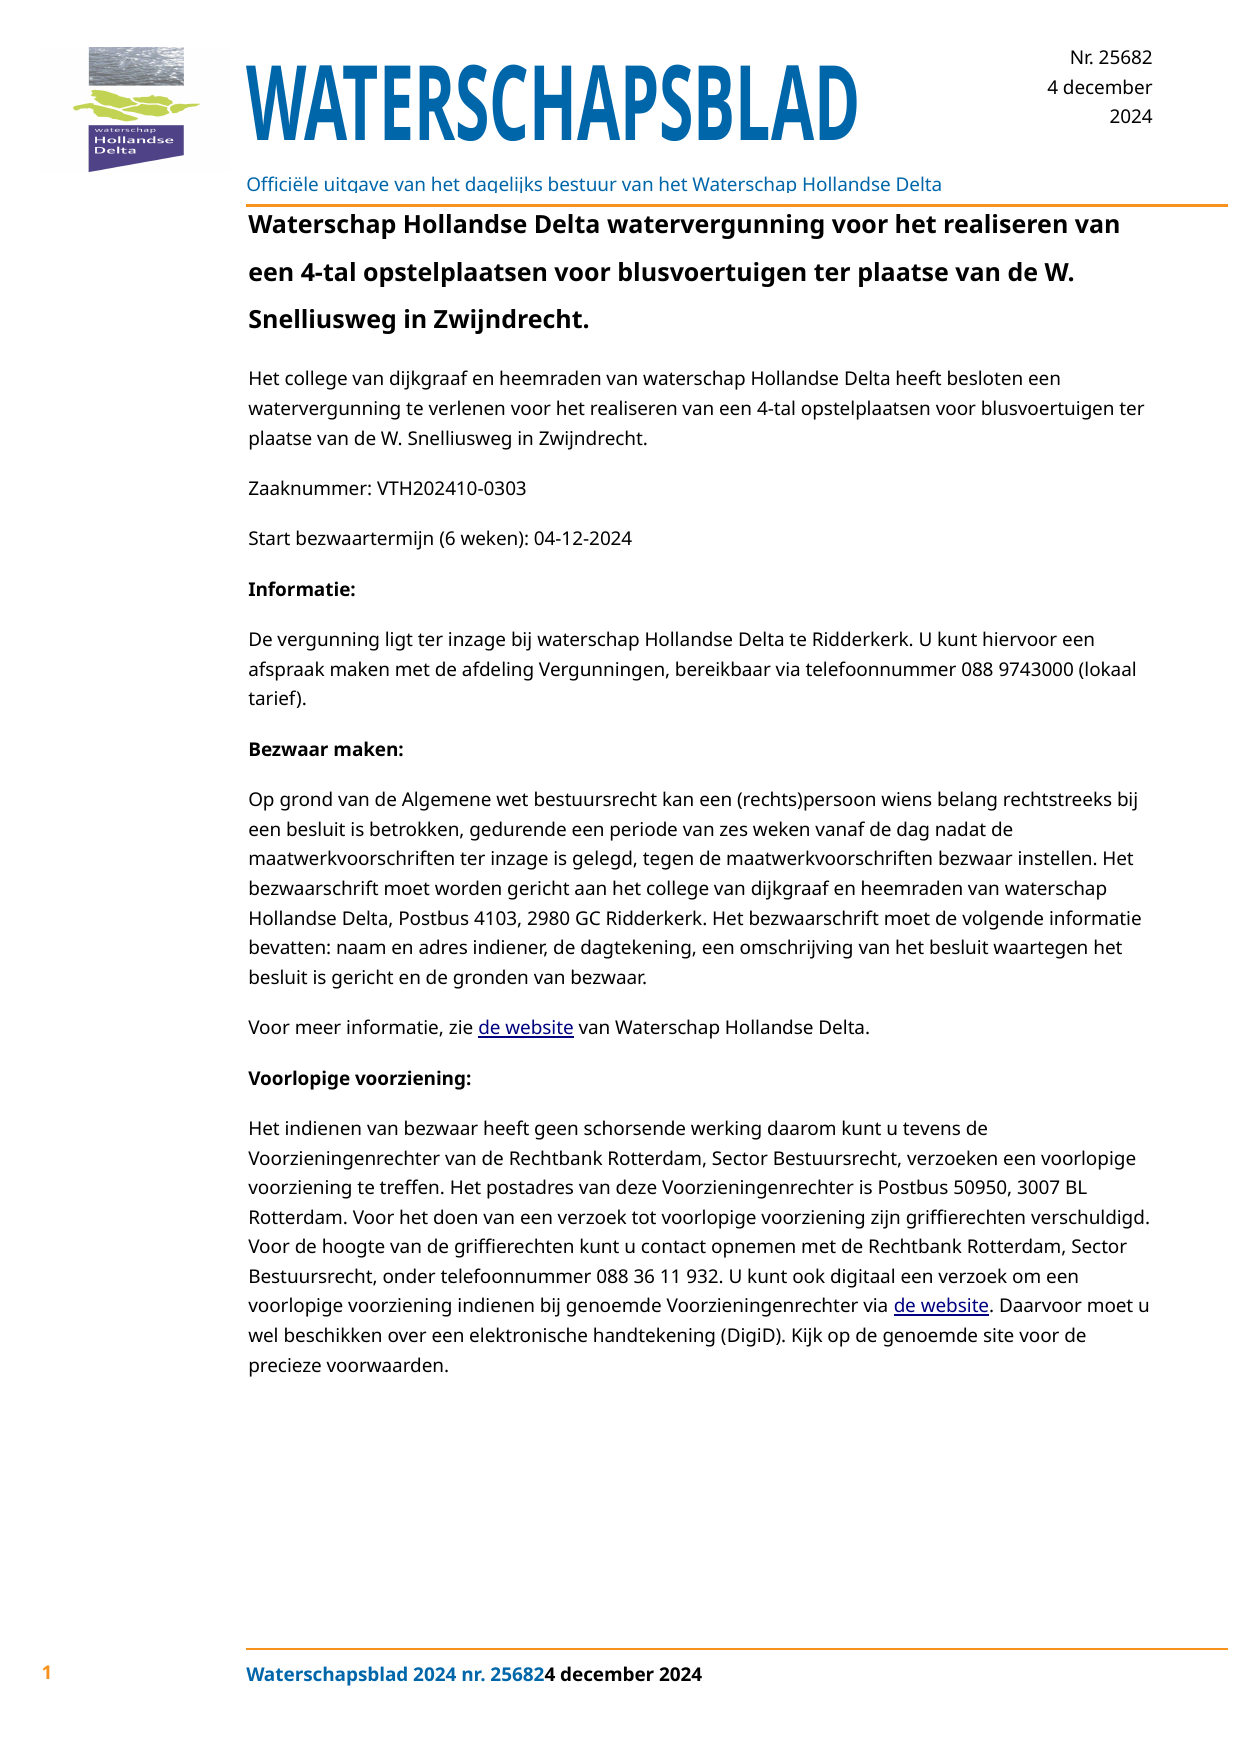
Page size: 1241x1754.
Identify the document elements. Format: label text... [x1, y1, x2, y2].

text Bezwaar maken: [248, 736, 1152, 762]
text Het indienen van bezwaar heeft geen schorsende werking daarom kunt u tevens de Voorzieningenrechter van de Rechtbank Rotterdam, Sector Bestuursrecht, verzoeken een voorlopige voorziening te treffen. Het postadres van deze Voorzieningenrechter is Postbus 50950, 3007 BL Rotterdam. Voor het doen van een verzoek tot voorlopige voorziening zijn griffierechten verschuldigd. Voor de hoogte van de griffierechten kunt u contact opnemen met de Rechtbank Rotterdam, Sector Bestuursrecht, onder telefoonnummer 088 36 11 932. U kunt ook digitaal een verzoek om een voorlopige voorziening indienen bij genoemde Voorzieningenrechter via de website. Daarvoor moet u wel beschikken over een elektronische handtekening (DigiD). Kijk op de genoemde site voor de precieze voorwaarden. [248, 1115, 1152, 1377]
text Waterschap Hollandse Delta watervergunning voor het realiseren van een 4-tal opstelplaatsen voor blusvoertuigen ter plaatse van de W. Snelliusweg in Zwijndrecht. [248, 207, 1152, 336]
text Zaaknummer: VTH202410-0303 [248, 475, 1152, 501]
text Het college van dijkgraaf en heemraden van waterschap Hollandse Delta heeft besloten een watervergunning te verlenen voor het realiseren van een 4-tal opstelplaatsen voor blusvoertuigen ter plaatse van de W. Snelliusweg in Zwijndrecht. [248, 366, 1152, 450]
text De vergunning ligt ter inzage bij waterschap Hollandse Delta te Ridderkerk. U kunt hiervoor een afspraak maken met de afdeling Vergunningen, bereikbaar via telefoonnummer 088 9743000 (lokaal tarief). [248, 626, 1152, 711]
text Op grond van de Algemene wet bestuursrecht kan een (rechts)persoon wiens belang rechtstreeks bij een besluit is betrokken, gedurende een periode van zes weken vanaf de dag nadat de maatwerkvoorschriften ter inzage is gelegd, tegen de maatwerkvoorschriften bezwaar instellen. Het bezwaarschrift moet worden gericht aan het college van dijkgraaf en heemraden van waterschap Hollandse Delta, Postbus 4103, 2980 GC Ridderkerk. Het bezwaarschrift moet de volgende informatie bevatten: naam en adres indiener, de dagtekening, een omschrijving van het besluit waartegen het besluit is gericht en de gronden van bezwaar. [248, 786, 1152, 989]
text Start bezwaartermijn (6 weken): 04-12-2024 [248, 526, 1152, 551]
text Voor meer informatie, zie de website van Waterschap Hollandse Delta. [248, 1014, 1152, 1040]
picture [41, 47, 231, 172]
text Voorlopige voorziening: [248, 1065, 1152, 1090]
text Informatie: [248, 576, 1152, 602]
